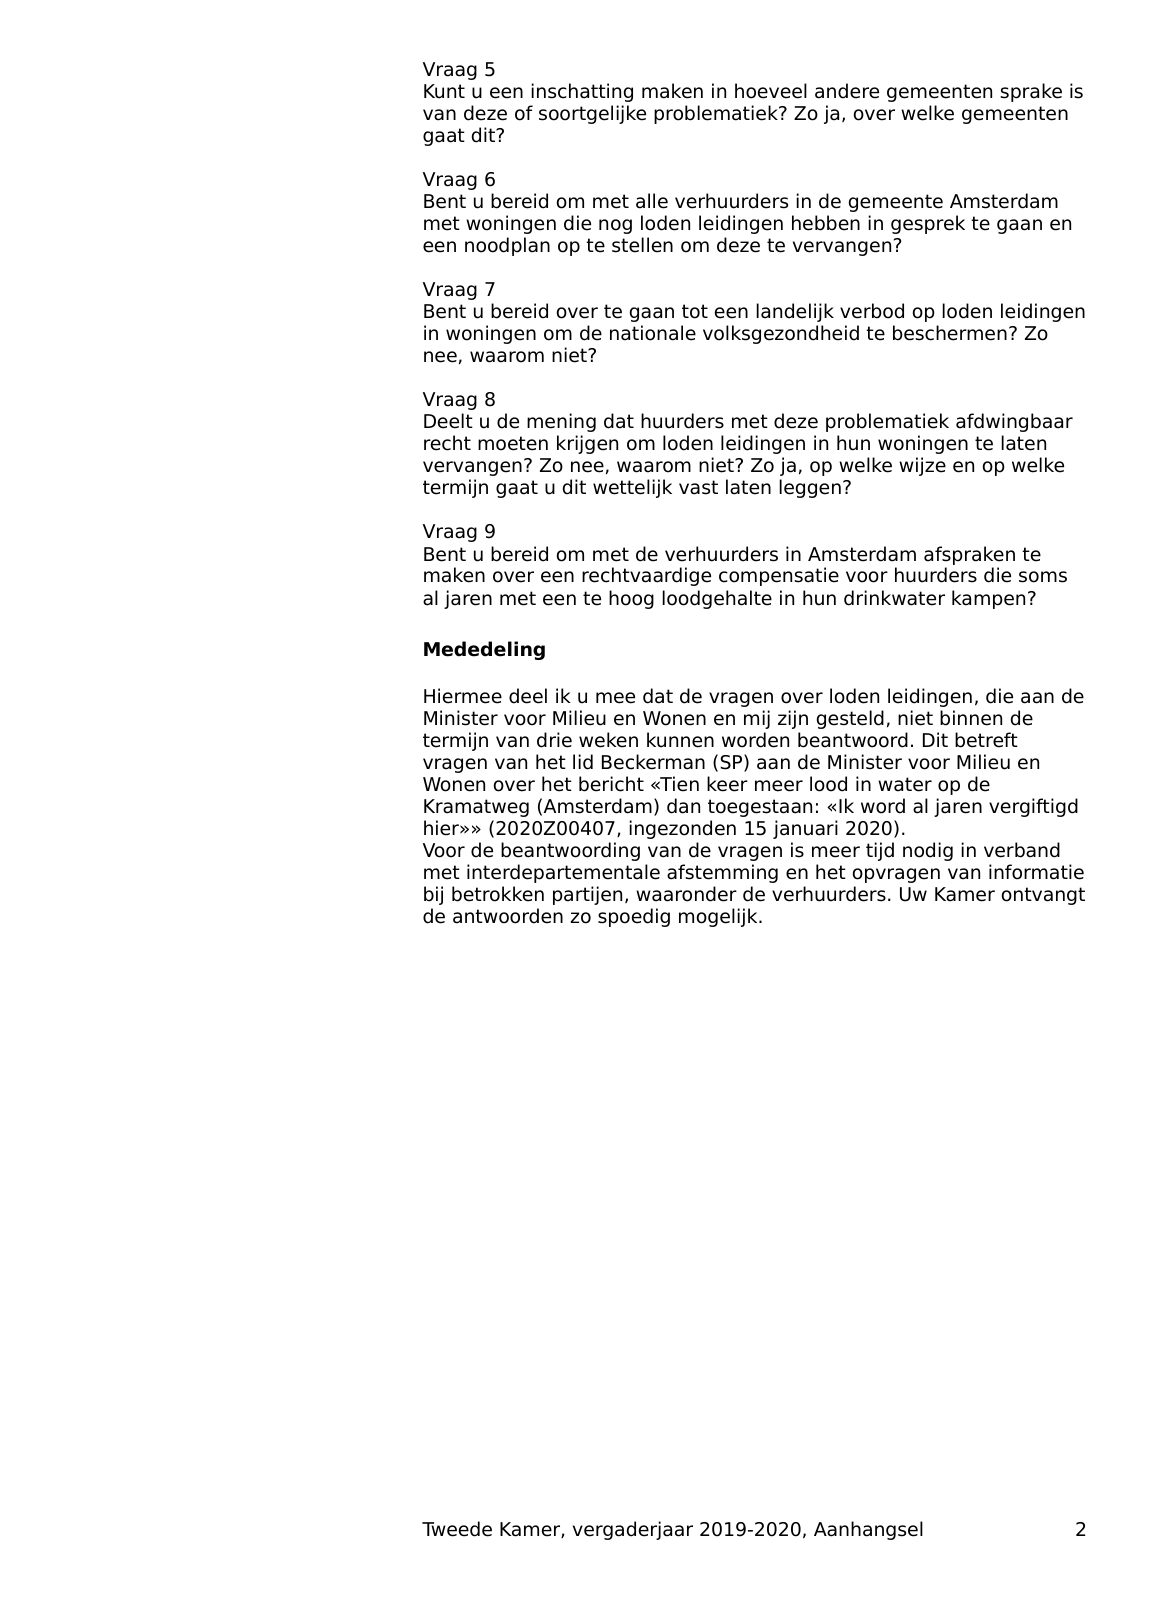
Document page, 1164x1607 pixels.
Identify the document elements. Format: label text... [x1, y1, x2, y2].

text Hiermee deel ik u mee dat de vragen over loden leidingen, die aan de Minister voor Milieu en Wonen en mij zijn gesteld, niet binnen de termijn van drie weken kunnen worden beantwoord. Dit betreft vragen van het lid Beckerman (SP) aan de Minister voor Milieu en Wonen over het bericht «Tien keer meer lood in water op de Kramatweg (Amsterdam) dan toegestaan: «Ik word al jaren vergiftigd hier»» (2020Z00407, ingezonden 15 januari 2020). [422, 686, 1087, 840]
text Bent u bereid om met alle verhuurders in de gemeente Amsterdam met woningen die nog loden leidingen hebben in gesprek te gaan en een noodplan op te stellen om deze te vervangen? [422, 191, 1087, 257]
text Vraag 6 [422, 169, 1087, 191]
text Vraag 8 [422, 389, 1087, 411]
subtitle Mededeling [422, 639, 1087, 661]
text Vraag 9 [422, 521, 1087, 543]
text Deelt u de mening dat huurders met deze problematiek afdwingbaar recht moeten krijgen om loden leidingen in hun woningen te laten vervangen? Zo nee, waarom niet? Zo ja, op welke wijze en op welke termijn gaat u dit wettelijk vast laten leggen? [422, 411, 1087, 499]
text Bent u bereid om met de verhuurders in Amsterdam afspraken te maken over een rechtvaardige compensatie voor huurders die soms al jaren met een te hoog loodgehalte in hun drinkwater kampen? [422, 543, 1087, 609]
text Vraag 5 [422, 59, 1087, 81]
text Voor de beantwoording van de vragen is meer tijd nodig in verband met interdepartementale afstemming en het opvragen van informatie bij betrokken partijen, waaronder de verhuurders. Uw Kamer ontvangt de antwoorden zo spoedig mogelijk. [422, 840, 1087, 928]
text Kunt u een inschatting maken in hoeveel andere gemeenten sprake is van deze of soortgelijke problematiek? Zo ja, over welke gemeenten gaat dit? [422, 81, 1087, 147]
text Vraag 7 [422, 279, 1087, 301]
text Bent u bereid over te gaan tot een landelijk verbod op loden leidingen in woningen om de nationale volksgezondheid te beschermen? Zo nee, waarom niet? [422, 301, 1087, 367]
